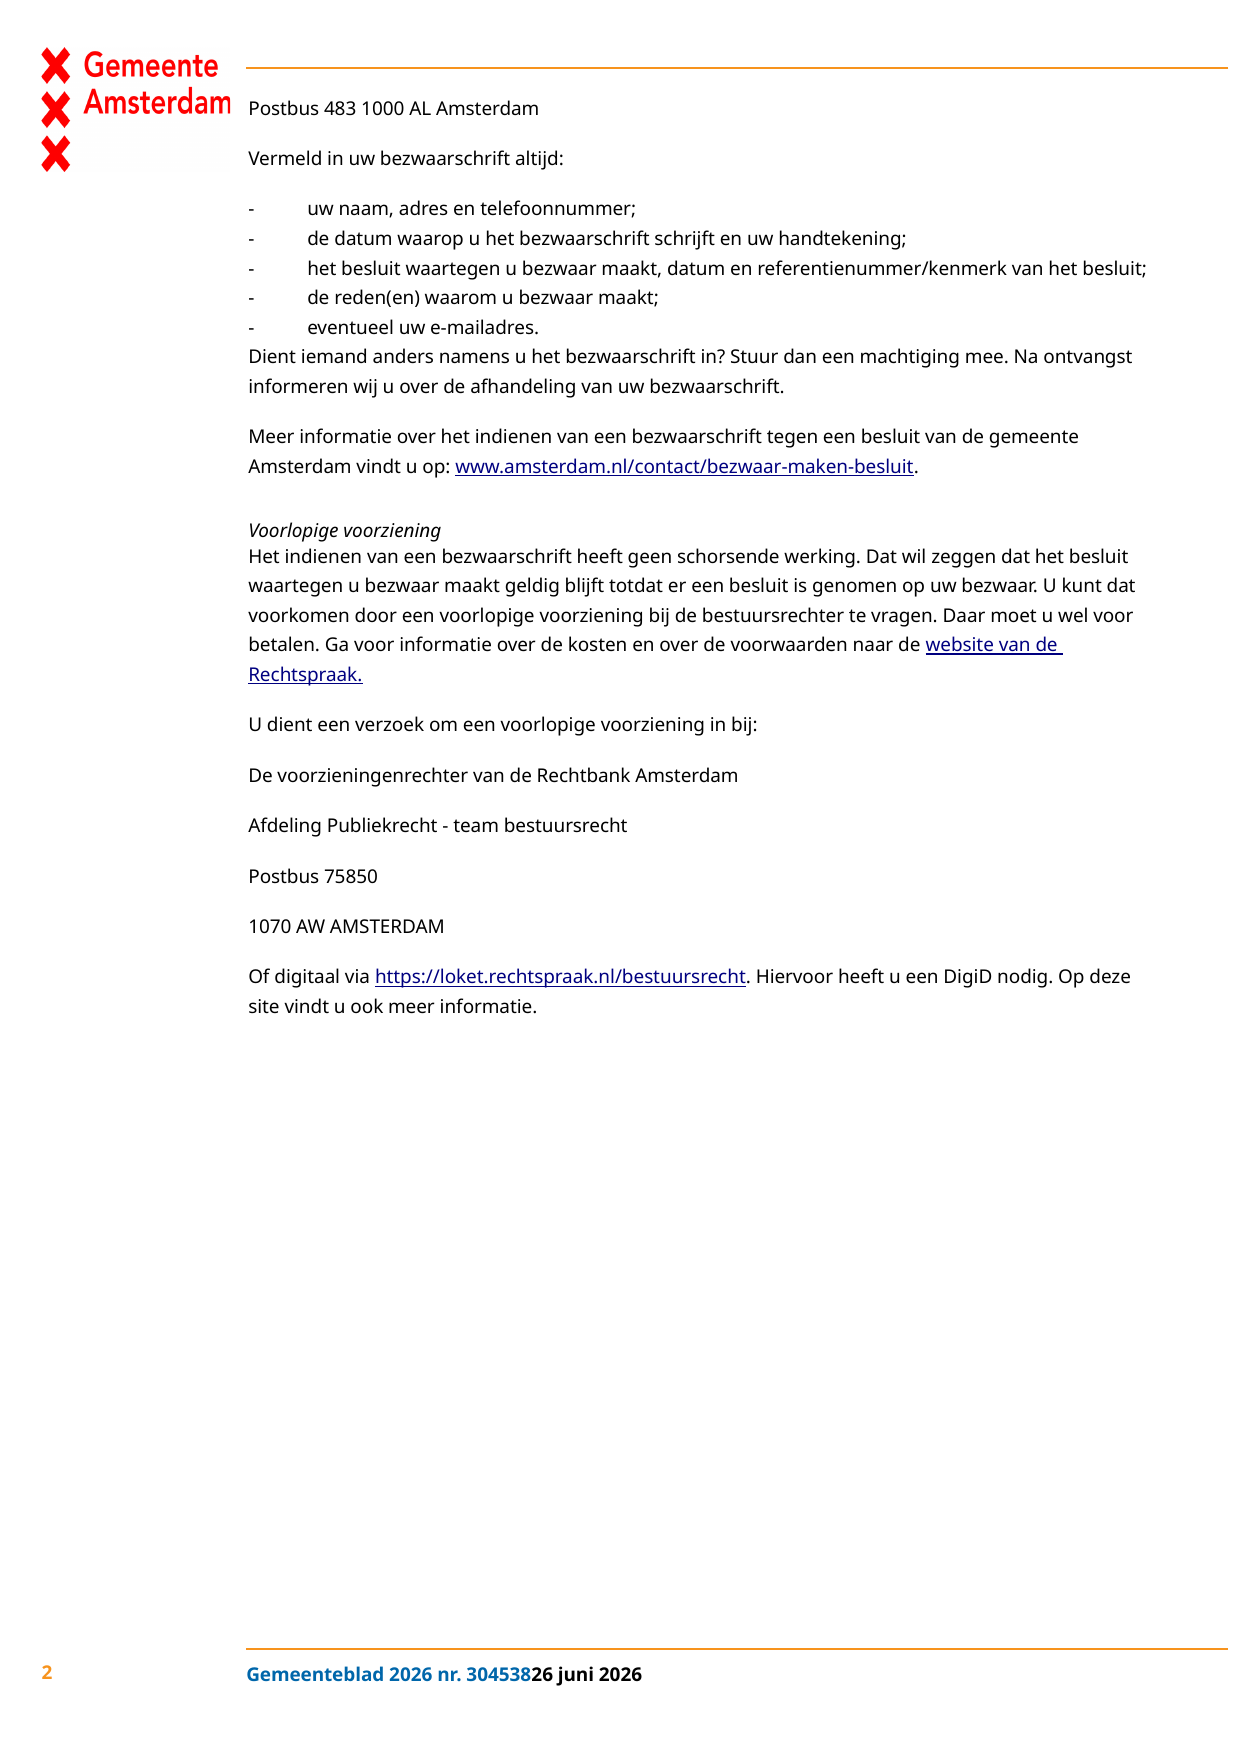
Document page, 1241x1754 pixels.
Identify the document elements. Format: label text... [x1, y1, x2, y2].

text Postbus 483 1000 AL Amsterdam [248, 95, 1152, 121]
list het besluit waartegen u bezwaar maakt, datum en referentienummer/kenmerk van het besluit; [248, 255, 1152, 281]
text Het indienen van een bezwaarschrift heeft geen schorsende werking. Dat wil zeggen dat het besluit waartegen u bezwaar maakt geldig blijft totdat er een besluit is genomen op uw bezwaar. U kunt dat voorkomen door een voorlopige voorziening bij de bestuursrechter te vragen. Daar moet u wel voor betalen. Ga voor informatie over de kosten en over de voorwaarden naar de website van de Rechtspraak. [248, 543, 1152, 687]
picture [41, 47, 231, 172]
list eventueel uw e-mailadres. [248, 314, 1152, 340]
text De voorzieningenrechter van de Rechtbank Amsterdam [248, 762, 1152, 788]
text Vermeld in uw bezwaarschrift altijd: [248, 145, 1152, 171]
text Dient iemand anders namens u het bezwaarschrift in? Stuur dan een machtiging mee. Na ontvangst informeren wij u over de afhandeling van uw bezwaarschrift. [248, 343, 1152, 399]
text Voorlopige voorziening [248, 517, 1152, 543]
text Afdeling Publiekrecht - team bestuursrecht [248, 812, 1152, 838]
text Meer informatie over het indienen van een bezwaarschrift tegen een besluit van de gemeente Amsterdam vindt u op: www.amsterdam.nl/contact/bezwaar-maken-besluit. [248, 423, 1152, 479]
text Of digitaal via https://loket.rechtspraak.nl/bestuursrecht. Hiervoor heeft u een DigiD nodig. Op deze site vindt u ook meer informatie. [248, 964, 1152, 1019]
list de reden(en) waarom u bezwaar maakt; [248, 284, 1152, 310]
text 1070 AW AMSTERDAM [248, 913, 1152, 939]
text U dient een verzoek om een voorlopige voorziening in bij: [248, 712, 1152, 737]
text Postbus 75850 [248, 863, 1152, 888]
list uw naam, adres en telefoonnummer; [248, 196, 1152, 221]
list de datum waarop u het bezwaarschrift schrijft en uw handtekening; [248, 225, 1152, 251]
